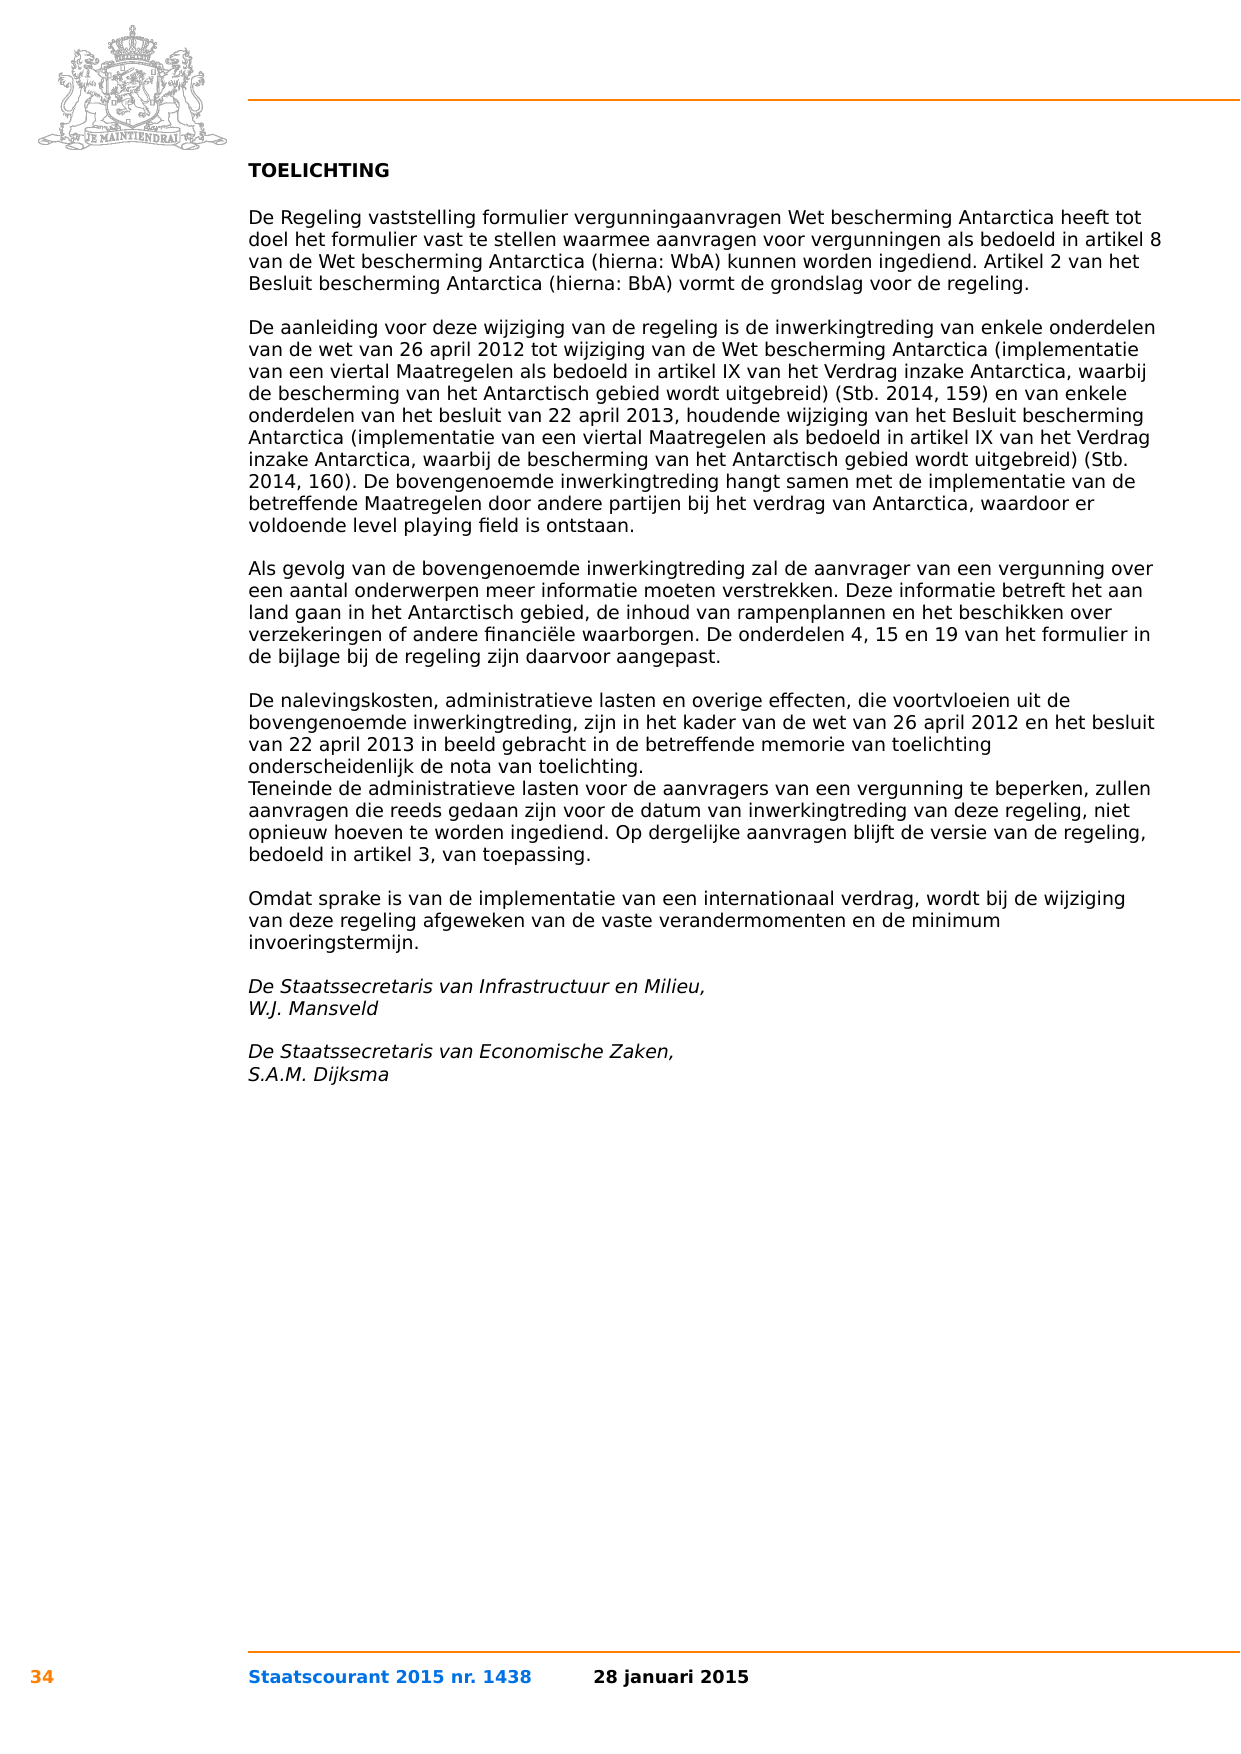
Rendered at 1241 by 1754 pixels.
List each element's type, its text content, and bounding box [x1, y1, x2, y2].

text De aanleiding voor deze wijziging van de regeling is de inwerkingtreding van enkele onderdelen van de wet van 26 april 2012 tot wijziging van de Wet bescherming Antarctica (implementatie van een viertal Maatregelen als bedoeld in artikel IX van het Verdrag inzake Antarctica, waarbij de bescherming van het Antarctisch gebied wordt uitgebreid) (Stb. 2014, 159) en van enkele onderdelen van het besluit van 22 april 2013, houdende wijziging van het Besluit bescherming Antarctica (implementatie van een viertal Maatregelen als bedoeld in artikel IX van het Verdrag inzake Antarctica, waarbij de bescherming van het Antarctisch gebied wordt uitgebreid) (Stb. 2014, 160). De bovengenoemde inwerkingtreding hangt samen met de implementatie van de betreffende Maatregelen door andere partijen bij het verdrag van Antarctica, waardoor er voldoende level playing field is ontstaan. [248, 317, 1163, 536]
text De nalevingskosten, administratieve lasten en overige effecten, die voortvloeien uit de bovengenoemde inwerkingtreding, zijn in het kader van de wet van 26 april 2012 en het besluit van 22 april 2013 in beeld gebracht in de betreffende memorie van toelichting onderscheidenlijk de nota van toelichting. [248, 690, 1163, 778]
picture [38, 25, 227, 150]
text De Staatssecretaris van Economische Zaken, S.A.M. Dijksma [248, 1041, 1163, 1085]
subtitle TOELICHTING [248, 160, 1163, 182]
text Als gevolg van de bovengenoemde inwerkingtreding zal de aanvrager van een vergunning over een aantal onderwerpen meer informatie moeten verstrekken. Deze informatie betreft het aan land gaan in het Antarctisch gebied, de inhoud van rampenplannen en het beschikken over verzekeringen of andere financiële waarborgen. De onderdelen 4, 15 en 19 van het formulier in de bijlage bij de regeling zijn daarvoor aangepast. [248, 558, 1163, 668]
text De Regeling vaststelling formulier vergunningaanvragen Wet bescherming Antarctica heeft tot doel het formulier vast te stellen waarmee aanvragen voor vergunningen als bedoeld in artikel 8 van de Wet bescherming Antarctica (hierna: WbA) kunnen worden ingediend. Artikel 2 van het Besluit bescherming Antarctica (hierna: BbA) vormt de grondslag voor de regeling. [248, 207, 1163, 295]
text Omdat sprake is van de implementatie van een internationaal verdrag, wordt bij de wijziging van deze regeling afgeweken van de vaste verandermomenten en de minimum invoeringstermijn. [248, 888, 1163, 954]
text De Staatssecretaris van Infrastructuur en Milieu, W.J. Mansveld [248, 976, 1163, 1019]
text Teneinde de administratieve lasten voor de aanvragers van een vergunning te beperken, zullen aanvragen die reeds gedaan zijn voor de datum van inwerkingtreding van deze regeling, niet opnieuw hoeven te worden ingediend. Op dergelijke aanvragen blijft de versie van de regeling, bedoeld in artikel 3, van toepassing. [248, 778, 1163, 866]
